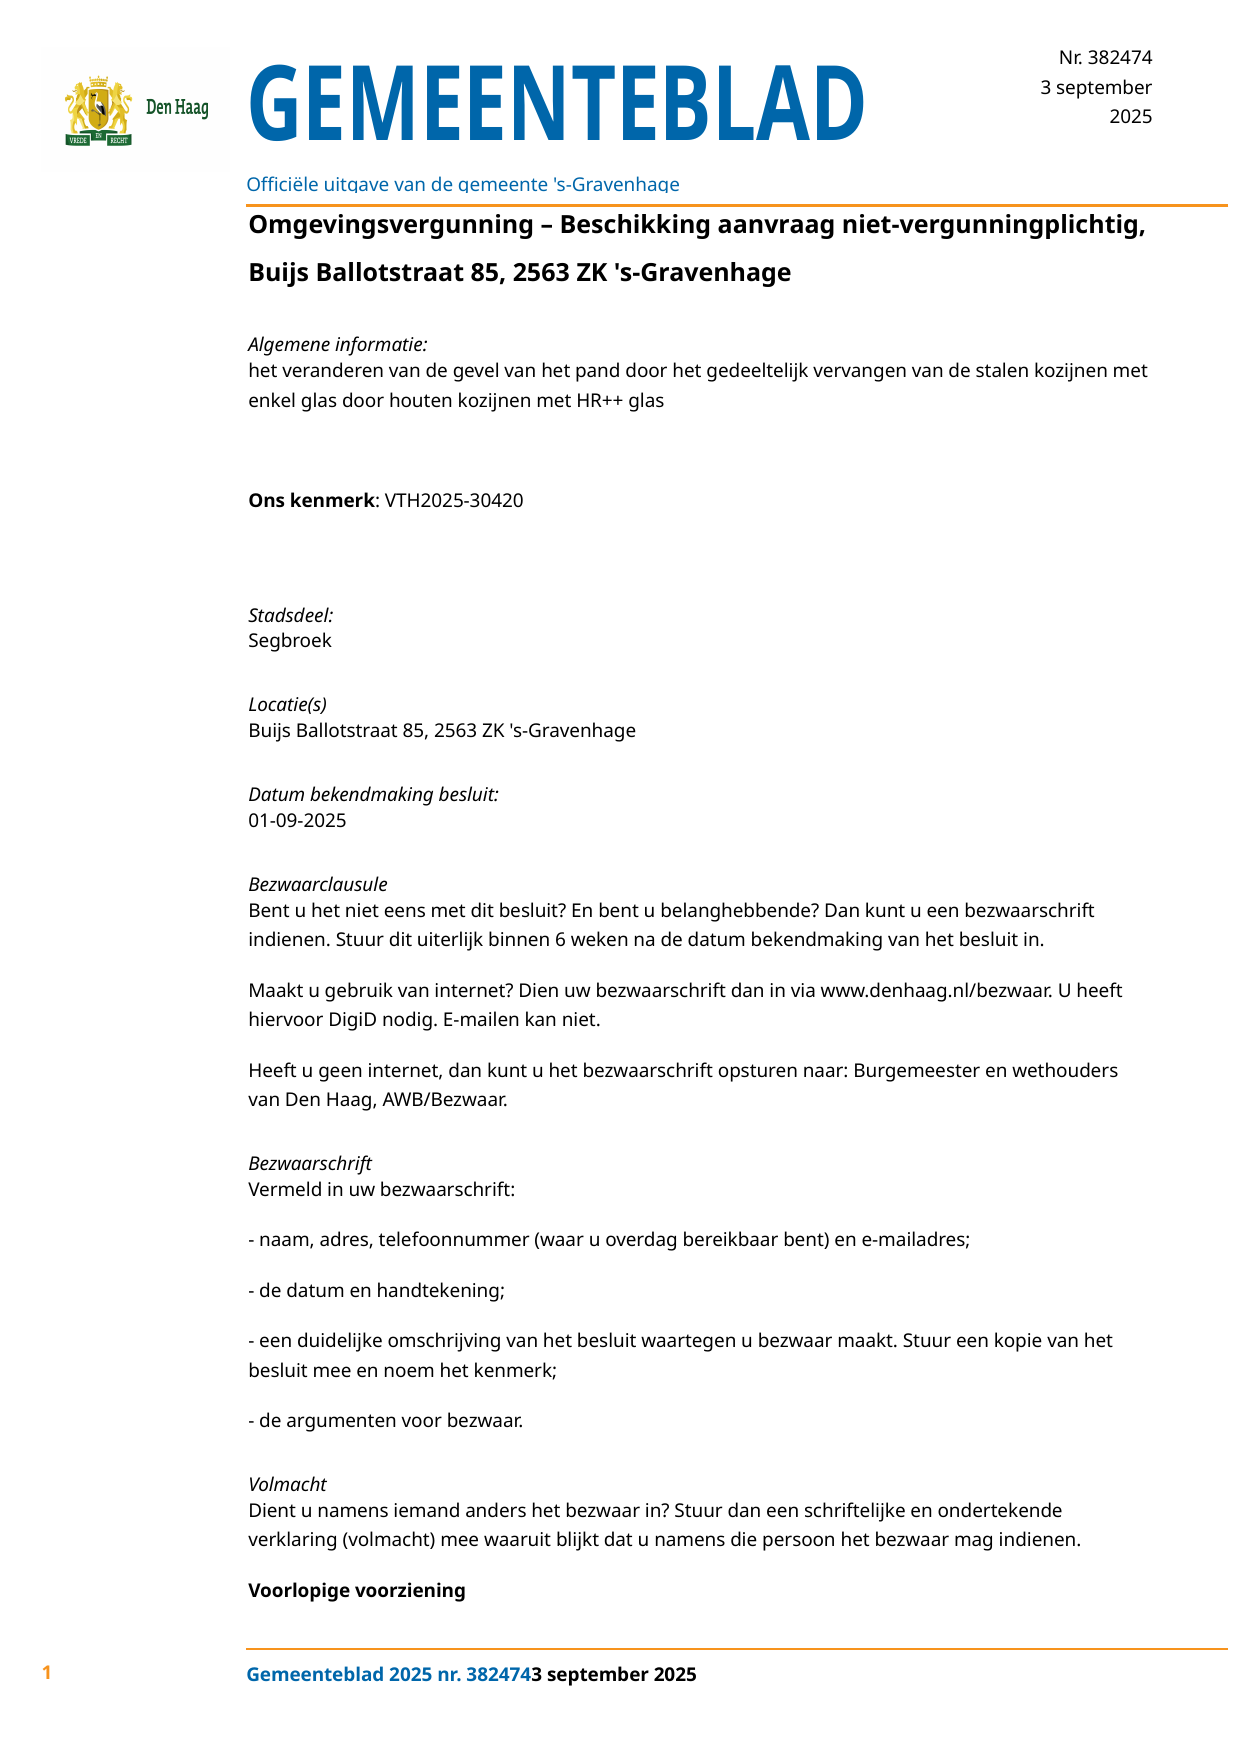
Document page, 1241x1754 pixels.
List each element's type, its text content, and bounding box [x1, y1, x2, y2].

text Bezwaarschrift [248, 1150, 1152, 1176]
text Volmacht [248, 1471, 1152, 1497]
text het veranderen van de gevel van het pand door het gedeeltelijk vervangen van de stalen kozijnen met enkel glas door houten kozijnen met HR++ glas [248, 357, 1152, 412]
text Buijs Ballotstraat 85, 2563 ZK 's-Gravenhage [248, 717, 1152, 743]
text Locatie(s) [248, 692, 1152, 717]
picture [41, 47, 231, 172]
text Maakt u gebruik van internet? Dien uw bezwaarschrift dan in via www.denhaag.nl/bezwaar. U heeft hiervoor DigiD nodig. E-mailen kan niet. [248, 977, 1152, 1032]
text Omgevingsvergunning – Beschikking aanvraag niet-vergunningplichtig, Buijs Ballotstraat 85, 2563 ZK 's-Gravenhage [248, 207, 1152, 288]
text Vermeld in uw bezwaarschrift: [248, 1176, 1152, 1202]
text Bent u het niet eens met dit besluit? En bent u belanghebbende? Dan kunt u een bezwaarschrift indienen. Stuur dit uiterlijk binnen 6 weken na de datum bekendmaking van het besluit in. [248, 897, 1152, 952]
text - de datum en handtekening; [248, 1277, 1152, 1303]
text Voorlopige voorziening [248, 1577, 1152, 1603]
text Stadsdeel: [248, 602, 1152, 628]
text Bezwaarclausule [248, 871, 1152, 897]
text 01-09-2025 [248, 807, 1152, 833]
text - de argumenten voor bezwaar. [248, 1407, 1152, 1433]
text Ons kenmerk: VTH2025-30420 [248, 488, 1152, 513]
text Datum bekendmaking besluit: [248, 781, 1152, 807]
text Heeft u geen internet, dan kunt u het bezwaarschrift opsturen naar: Burgemeester en wethouders van Den Haag, AWB/Bezwaar. [248, 1057, 1152, 1112]
text Segbroek [248, 628, 1152, 653]
text - een duidelijke omschrijving van het besluit waartegen u bezwaar maakt. Stuur een kopie van het besluit mee en noem het kenmerk; [248, 1327, 1152, 1383]
text Algemene informatie: [248, 331, 1152, 357]
text Dient u namens iemand anders het bezwaar in? Stuur dan een schriftelijke en ondertekende verklaring (volmacht) mee waaruit blijkt dat u namens die persoon het bezwaar mag indienen. [248, 1497, 1152, 1552]
text - naam, adres, telefoonnummer (waar u overdag bereikbaar bent) en e-mailadres; [248, 1226, 1152, 1252]
